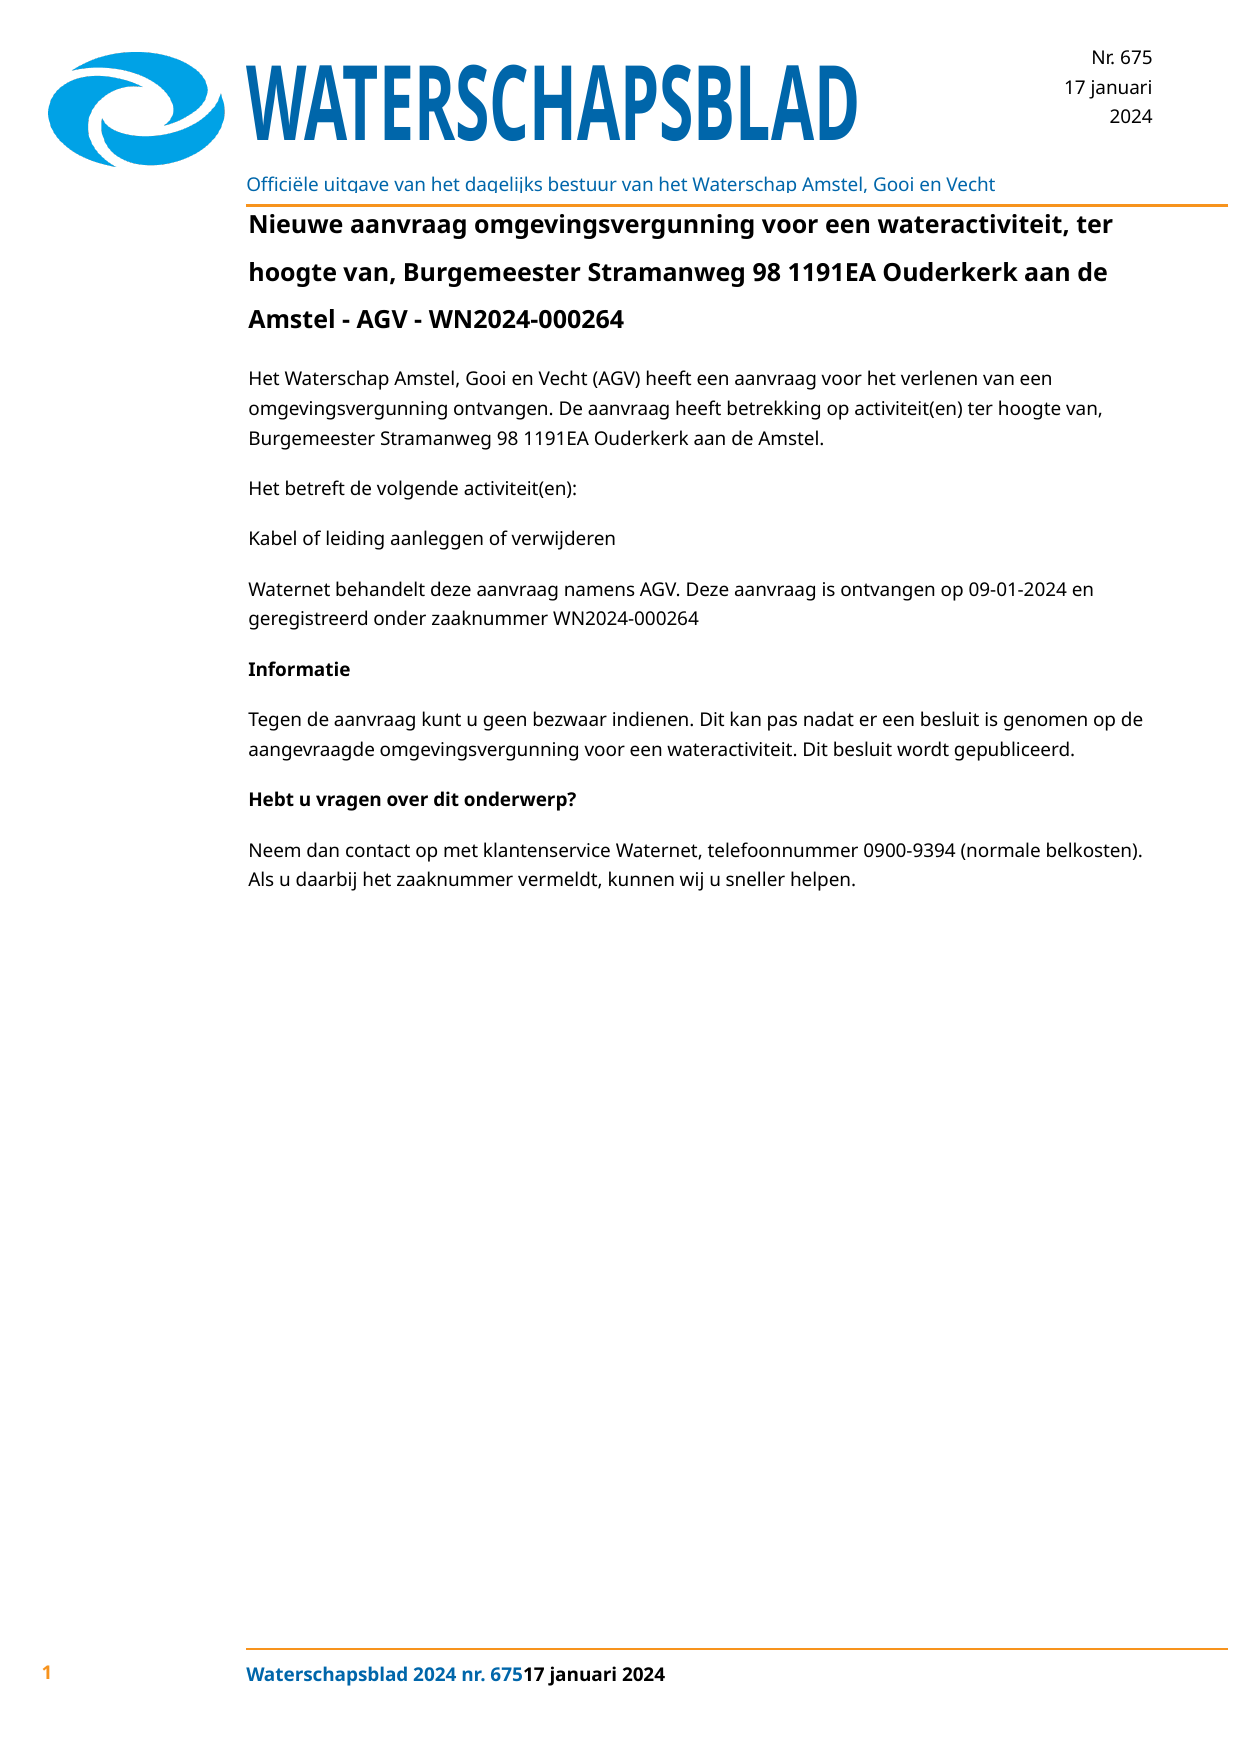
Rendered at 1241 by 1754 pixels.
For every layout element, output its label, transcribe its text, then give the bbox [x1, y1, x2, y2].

text Kabel of leiding aanleggen of verwijderen [248, 526, 1152, 551]
picture [41, 47, 231, 172]
text Het betreft de volgende activiteit(en): [248, 475, 1152, 501]
text Het Waterschap Amstel, Gooi en Vecht (AGV) heeft een aanvraag voor het verlenen van een omgevingsvergunning ontvangen. De aanvraag heeft betrekking op activiteit(en) ter hoogte van, Burgemeester Stramanweg 98 1191EA Ouderkerk aan de Amstel. [248, 366, 1152, 450]
text Tegen de aanvraag kunt u geen bezwaar indienen. Dit kan pas nadat er een besluit is genomen op de aangevraagde omgevingsvergunning voor een wateractiviteit. Dit besluit wordt gepubliceerd. [248, 706, 1152, 762]
text Informatie [248, 656, 1152, 682]
text Nieuwe aanvraag omgevingsvergunning voor een wateractiviteit, ter hoogte van, Burgemeester Stramanweg 98 1191EA Ouderkerk aan de Amstel - AGV - WN2024-000264 [248, 207, 1152, 336]
text Neem dan contact op met klantenservice Waternet, telefoonnummer 0900-9394 (normale belkosten). Als u daarbij het zaaknummer vermeldt, kunnen wij u sneller helpen. [248, 837, 1152, 892]
text Hebt u vragen over dit onderwerp? [248, 786, 1152, 812]
text Waternet behandelt deze aanvraag namens AGV. Deze aanvraag is ontvangen op 09-01-2024 en geregistreerd onder zaaknummer WN2024-000264 [248, 576, 1152, 631]
